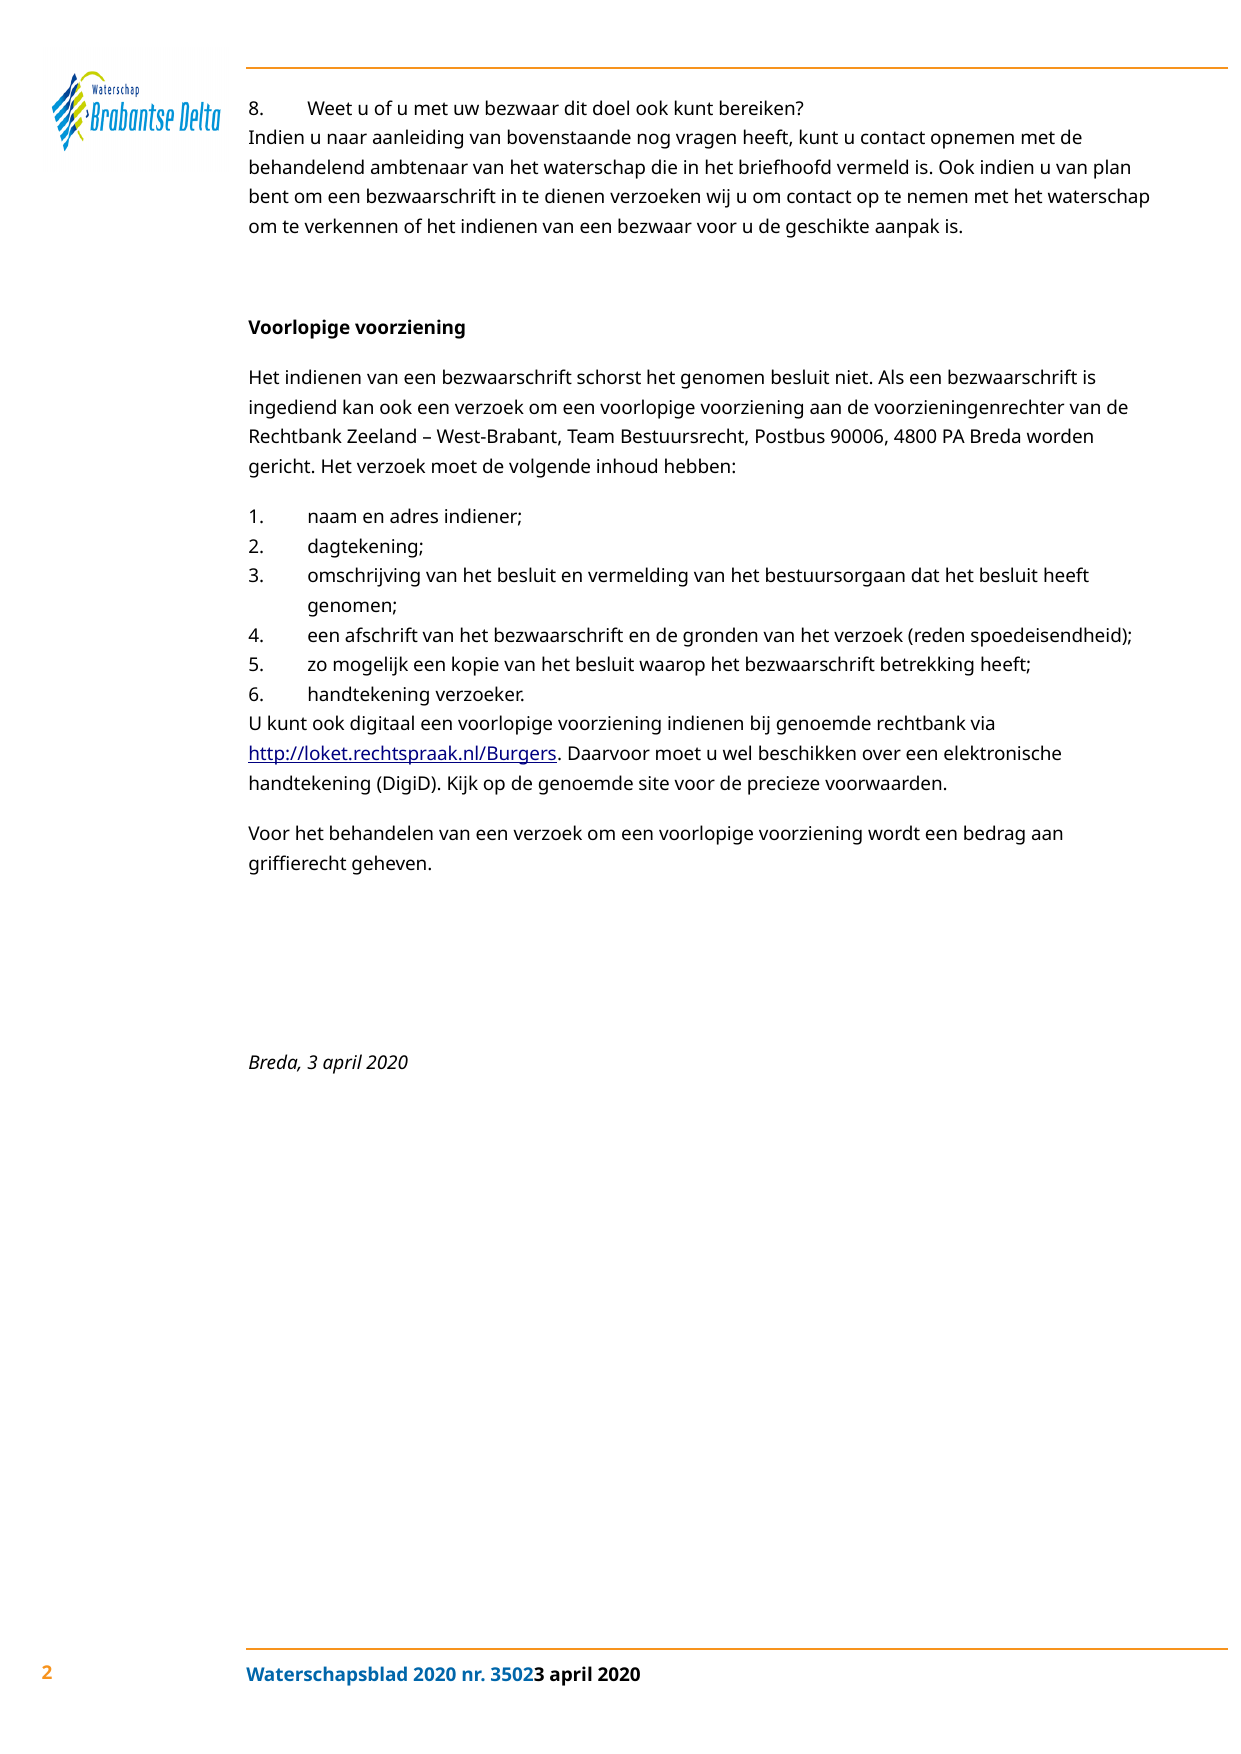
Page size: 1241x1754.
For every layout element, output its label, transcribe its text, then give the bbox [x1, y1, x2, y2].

list dagtekening; [248, 533, 1152, 559]
list Weet u of u met uw bezwaar dit doel ook kunt bereiken? [248, 95, 1152, 121]
text Voor het behandelen van een verzoek om een voorlopige voorziening wordt een bedrag aan griffierecht geheven. [248, 820, 1152, 876]
text U kunt ook digitaal een voorlopige voorziening indienen bij genoemde rechtbank via http://loket.rechtspraak.nl/Burgers. Daarvoor moet u wel beschikken over een elektronische handtekening (DigiD). Kijk op de genoemde site voor de precieze voorwaarden. [248, 711, 1152, 796]
list omschrijving van het besluit en vermelding van het bestuursorgaan dat het besluit heeft genomen; [248, 563, 1152, 618]
text Het indienen van een bezwaarschrift schorst het genomen besluit niet. Als een bezwaarschrift is ingediend kan ook een verzoek om een voorlopige voorziening aan de voorzieningenrechter van de Rechtbank Zeeland – West-Brabant, Team Bestuursrecht, Postbus 90006, 4800 PA Breda worden gericht. Het verzoek moet de volgende inhoud hebben: [248, 364, 1152, 479]
list handtekening verzoeker. [248, 681, 1152, 707]
text Breda, 3 april 2020 [248, 1049, 1152, 1074]
list zo mogelijk een kopie van het besluit waarop het bezwaarschrift betrekking heeft; [248, 651, 1152, 677]
list naam en adres indiener; [248, 503, 1152, 529]
text Voorlopige voorziening [248, 314, 1152, 340]
list een afschrift van het bezwaarschrift en de gronden van het verzoek (reden spoedeisendheid); [248, 622, 1152, 648]
text Indien u naar aanleiding van bovenstaande nog vragen heeft, kunt u contact opnemen met de behandelend ambtenaar van het waterschap die in het briefhoofd vermeld is. Ook indien u van plan bent om een bezwaarschrift in te dienen verzoeken wij u om contact op te nemen met het waterschap om te verkennen of het indienen van een bezwaar voor u de geschikte aanpak is. [248, 124, 1152, 239]
picture [41, 47, 231, 172]
